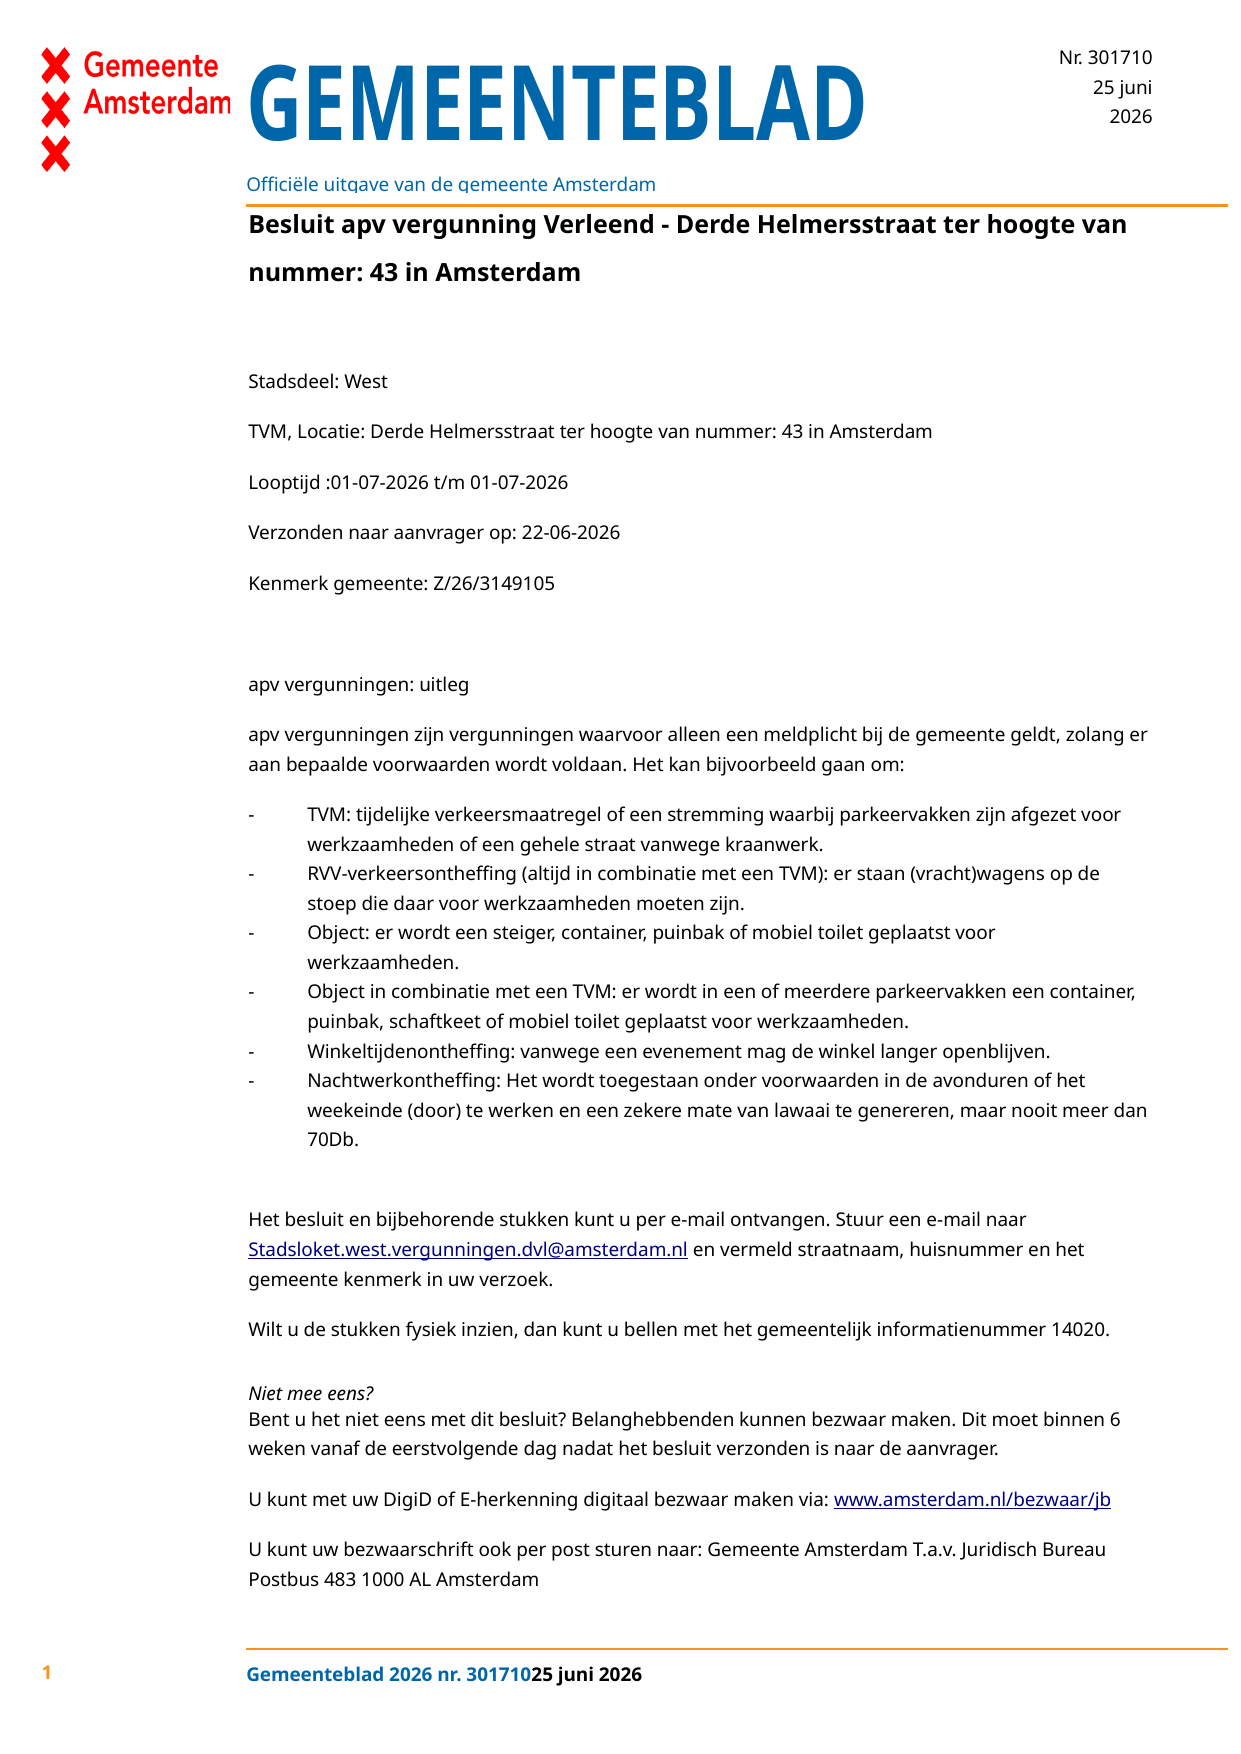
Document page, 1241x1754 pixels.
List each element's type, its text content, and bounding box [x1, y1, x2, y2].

text Niet mee eens? [248, 1380, 1152, 1406]
text TVM, Locatie: Derde Helmersstraat ter hoogte van nummer: 43 in Amsterdam [248, 419, 1152, 444]
list Object: er wordt een steiger, container, puinbak of mobiel toilet geplaatst voor werkzaamheden. [248, 919, 1152, 975]
text U kunt met uw DigiD of E-herkenning digitaal bezwaar maken via: www.amsterdam.nl/bezwaar/jb [248, 1486, 1152, 1512]
list Nachtwerkontheffing: Het wordt toegestaan onder voorwaarden in de avonduren of het weekeinde (door) te werken en een zekere mate van lawaai te genereren, maar nooit meer dan 70Db. [248, 1067, 1152, 1152]
text Kenmerk gemeente: Z/26/3149105 [248, 570, 1152, 596]
text Het besluit en bijbehorende stukken kunt u per e-mail ontvangen. Stuur een e-mail naar Stadsloket.west.vergunningen.dvl@amsterdam.nl en vermeld straatnaam, huisnummer en het gemeente kenmerk in uw verzoek. [248, 1207, 1152, 1292]
list RVV-verkeersontheffing (altijd in combinatie met een TVM): er staan (vracht)wagens op de stoep die daar voor werkzaamheden moeten zijn. [248, 860, 1152, 916]
list Object in combinatie met een TVM: er wordt in een of meerdere parkeervakken een container, puinbak, schaftkeet of mobiel toilet geplaatst voor werkzaamheden. [248, 979, 1152, 1034]
text Bent u het niet eens met dit besluit? Belanghebbenden kunnen bezwaar maken. Dit moet binnen 6 weken vanaf de eerstvolgende dag nadat het besluit verzonden is naar de aanvrager. [248, 1406, 1152, 1461]
text Verzonden naar aanvrager op: 22-06-2026 [248, 519, 1152, 545]
list TVM: tijdelijke verkeersmaatregel of een stremming waarbij parkeervakken zijn afgezet voor werkzaamheden of een gehele straat vanwege kraanwerk. [248, 801, 1152, 857]
list Winkeltijdenontheffing: vanwege een evenement mag de winkel langer openblijven. [248, 1038, 1152, 1064]
text apv vergunningen zijn vergunningen waarvoor alleen een meldplicht bij de gemeente geldt, zolang er aan bepaalde voorwaarden wordt voldaan. Het kan bijvoorbeeld gaan om: [248, 721, 1152, 777]
text apv vergunningen: uitleg [248, 671, 1152, 697]
text Stadsdeel: West [248, 368, 1152, 394]
picture [41, 47, 231, 172]
text U kunt uw bezwaarschrift ook per post sturen naar: Gemeente Amsterdam T.a.v. Juridisch Bureau Postbus 483 1000 AL Amsterdam [248, 1536, 1152, 1592]
text Looptijd :01-07-2026 t/m 01-07-2026 [248, 469, 1152, 495]
text Besluit apv vergunning Verleend - Derde Helmersstraat ter hoogte van nummer: 43 in Amsterdam [248, 207, 1152, 288]
text Wilt u de stukken fysiek inzien, dan kunt u bellen met het gemeentelijk informatienummer 14020. [248, 1316, 1152, 1342]
